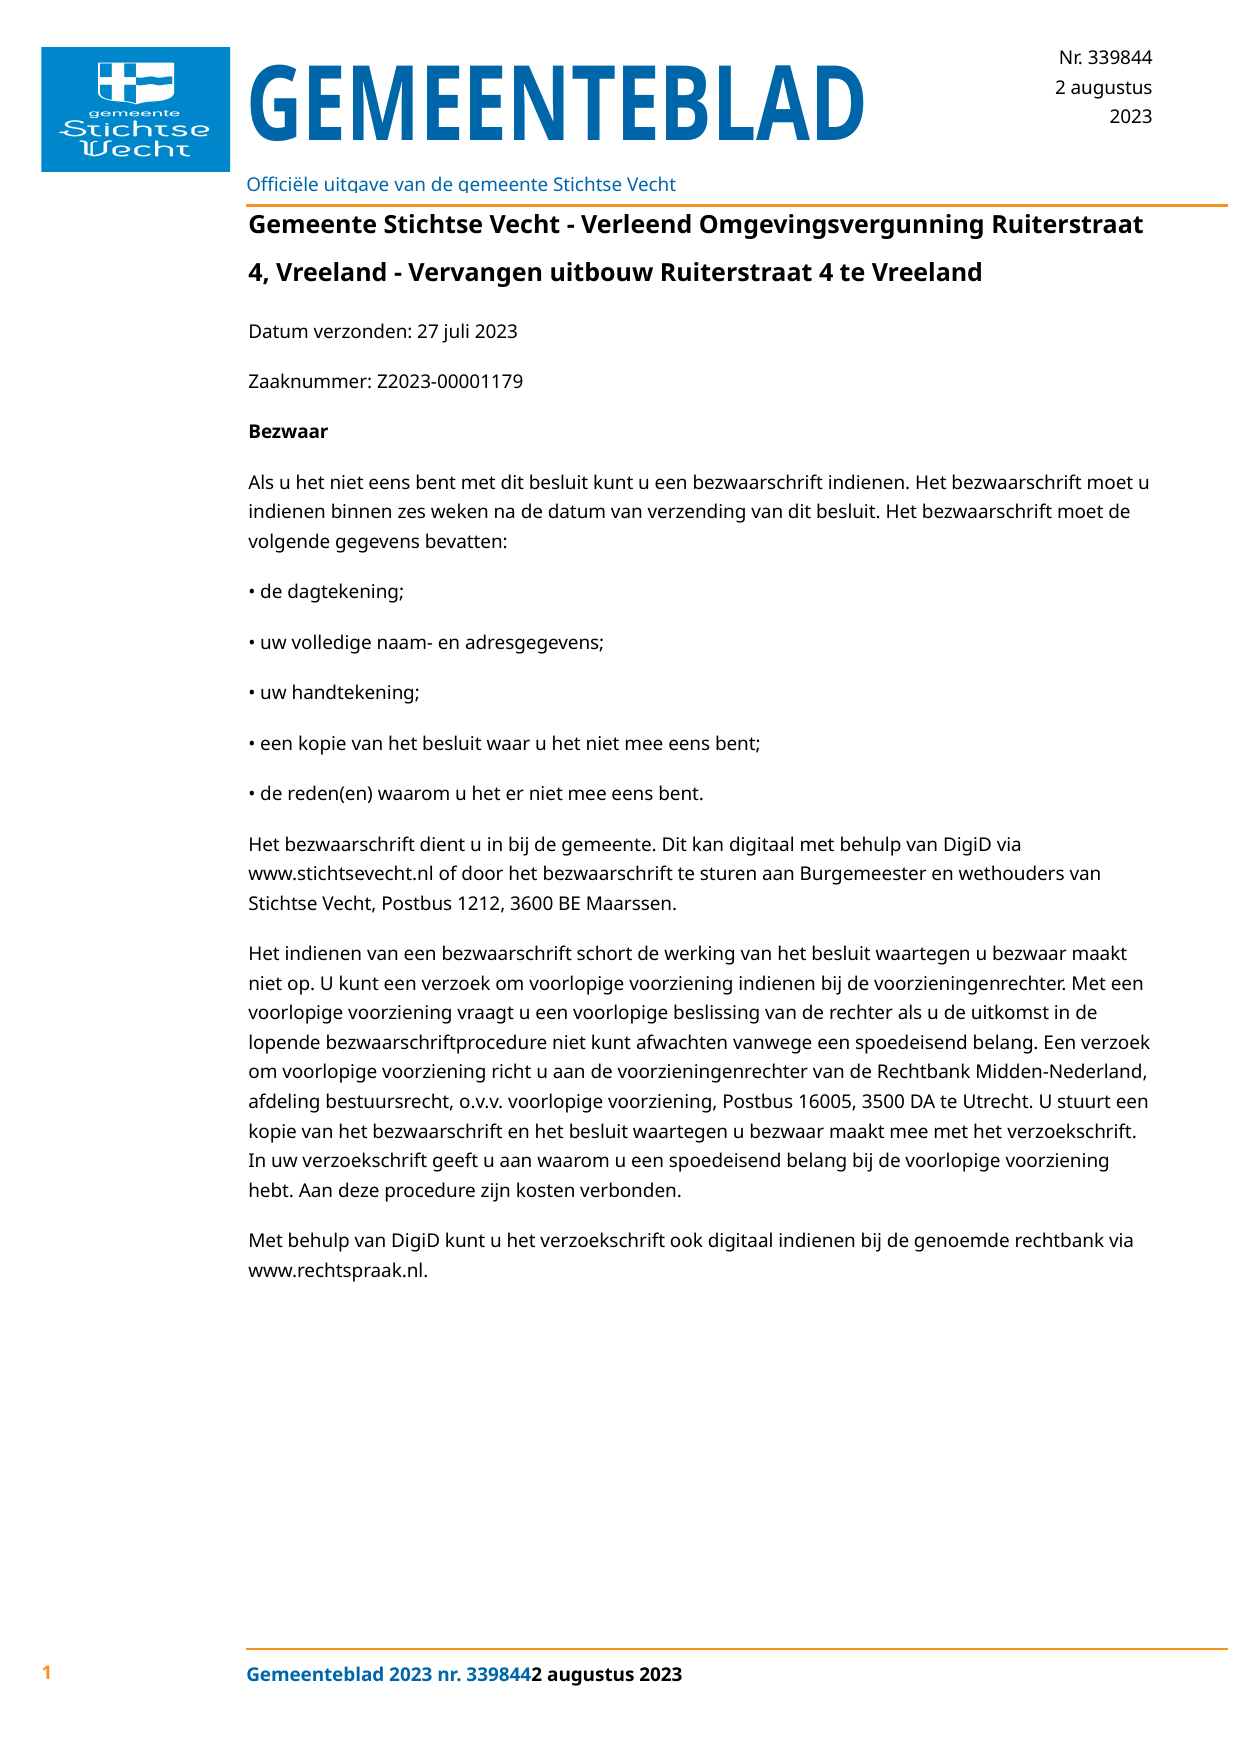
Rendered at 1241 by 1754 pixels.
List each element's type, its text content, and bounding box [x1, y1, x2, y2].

text • uw volledige naam- en adresgegevens; [248, 629, 1152, 655]
text • de dagtekening; [248, 579, 1152, 604]
text Als u het niet eens bent met dit besluit kunt u een bezwaarschrift indienen. Het bezwaarschrift moet u indienen binnen zes weken na de datum van verzending van dit besluit. Het bezwaarschrift moet de volgende gegevens bevatten: [248, 469, 1152, 554]
text • uw handtekening; [248, 679, 1152, 705]
text Zaaknummer: Z2023-00001179 [248, 368, 1152, 394]
text Datum verzonden: 27 juli 2023 [248, 318, 1152, 344]
text Met behulp van DigiD kunt u het verzoekschrift ook digitaal indienen bij de genoemde rechtbank via www.rechtspraak.nl. [248, 1227, 1152, 1283]
text Bezwaar [248, 419, 1152, 444]
picture [99, 63, 135, 101]
picture [137, 63, 174, 103]
text Het indienen van een bezwaarschrift schort de werking van het besluit waartegen u bezwaar maakt niet op. U kunt een verzoek om voorlopige voorziening indienen bij de voorzieningenrechter. Met een voorlopige voorziening vraagt u een voorlopige beslissing van de rechter als u de uitkomst in de lopende bezwaarschriftprocedure niet kunt afwachten vanwege een spoedeisend belang. Een verzoek om voorlopige voorziening richt u aan de voorzieningenrechter van de Rechtbank Midden-Nederland, afdeling bestuursrecht, o.v.v. voorlopige voorziening, Postbus 16005, 3500 DA te Utrecht. U stuurt een kopie van het bezwaarschrift en het besluit waartegen u bezwaar maakt mee met het verzoekschrift. In uw verzoekschrift geeft u aan waarom u een spoedeisend belang bij de voorlopige voorziening hebt. Aan deze procedure zijn kosten verbonden. [248, 940, 1152, 1203]
text Het bezwaarschrift dient u in bij de gemeente. Dit kan digitaal met behulp van DigiD via www.stichtsevecht.nl of door het bezwaarschrift te sturen aan Burgemeester en wethouders van Stichtse Vecht, Postbus 1212, 3600 BE Maarssen. [248, 831, 1152, 916]
text • de reden(en) waarom u het er niet mee eens bent. [248, 780, 1152, 806]
text • een kopie van het besluit waar u het niet mee eens bent; [248, 730, 1152, 756]
text Gemeente Stichtse Vecht - Verleend Omgevingsvergunning Ruiterstraat 4, Vreeland - Vervangen uitbouw Ruiterstraat 4 te Vreeland [248, 207, 1152, 288]
